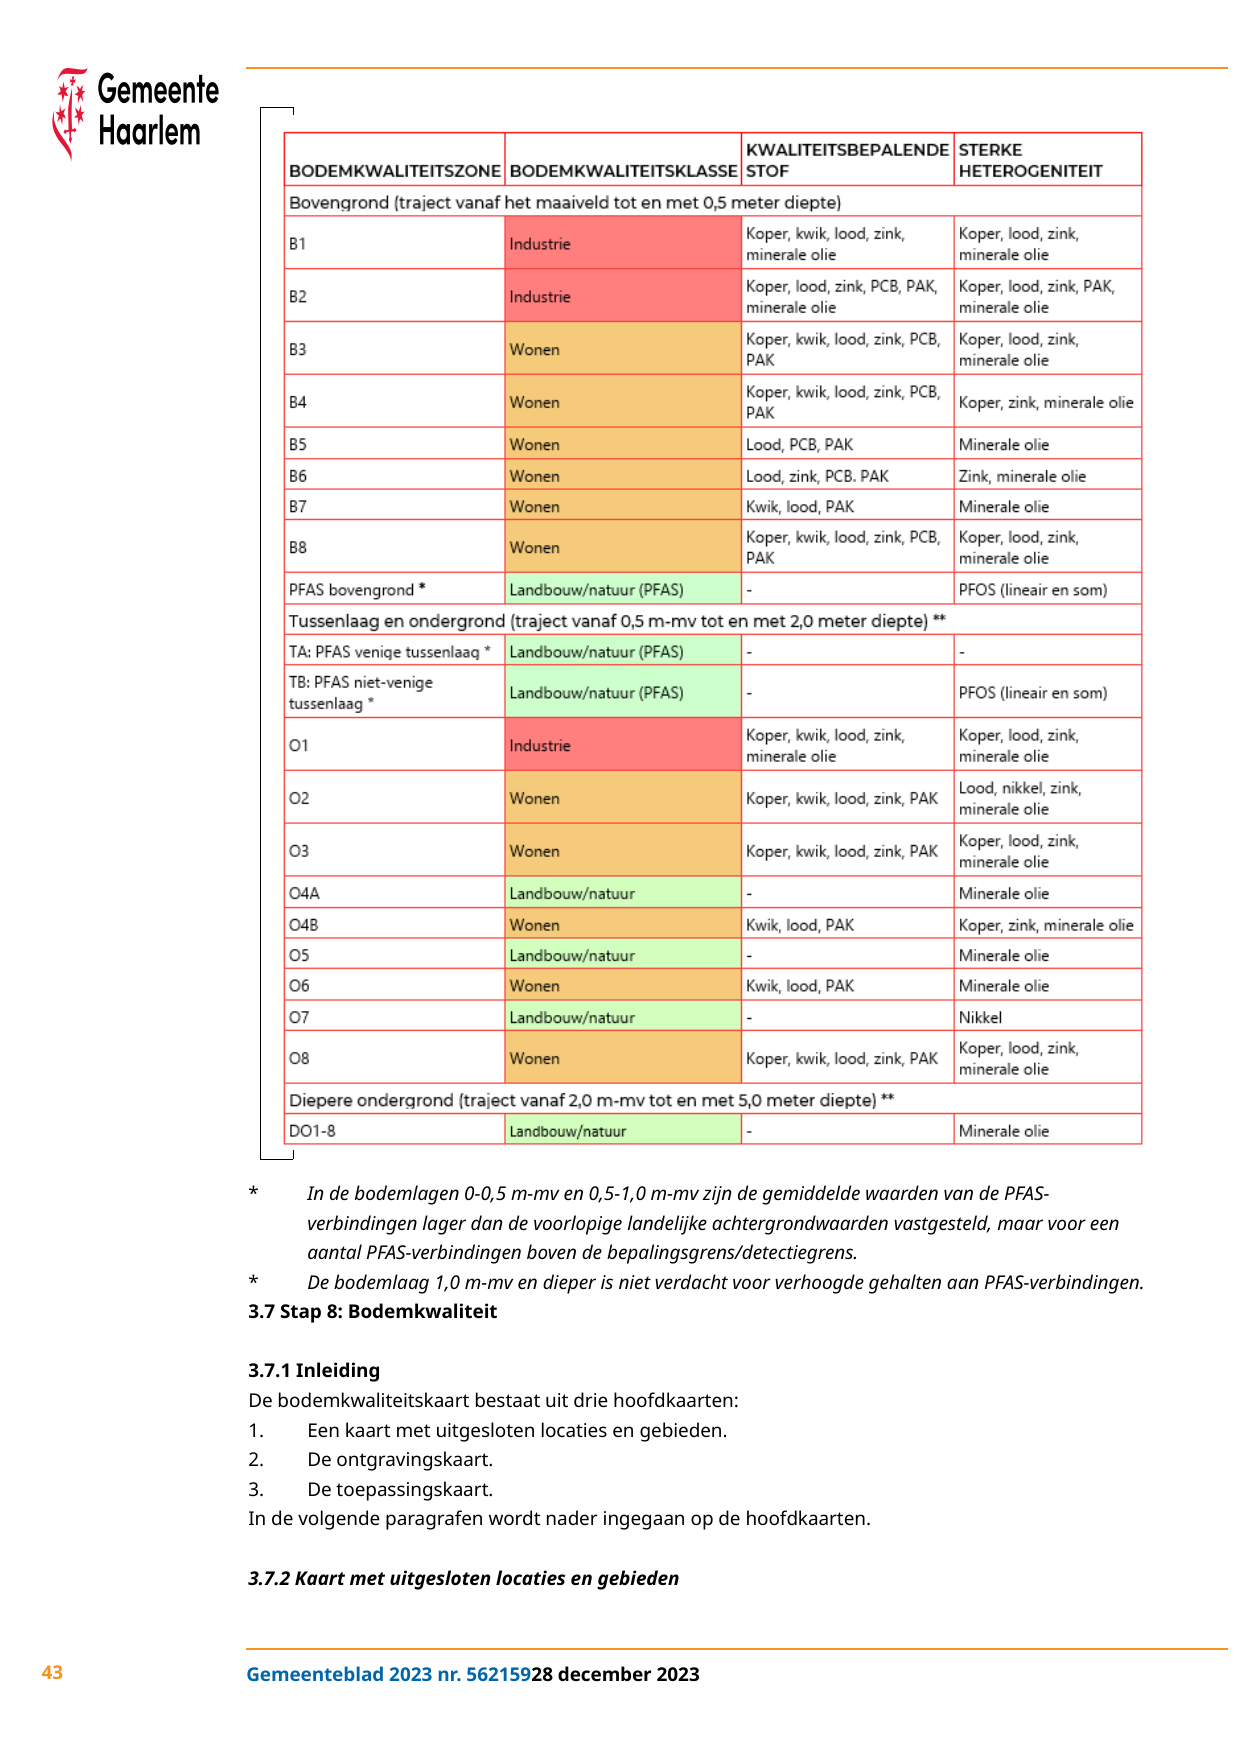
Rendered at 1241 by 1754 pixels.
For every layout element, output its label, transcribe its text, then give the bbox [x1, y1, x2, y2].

list De ontgravingskaart. [248, 1446, 1152, 1472]
text 3.7.2 Kaart met uitgesloten locaties en gebieden [248, 1565, 1152, 1591]
picture [268, 115, 1173, 1150]
text De bodemkwaliteitskaart bestaat uit drie hoofdkaarten: [248, 1387, 1152, 1413]
text In de volgende paragrafen wordt nader ingegaan op de hoofdkaarten. [248, 1506, 1152, 1531]
list In de bodemlagen 0-0,5 m-mv en 0,5-1,0 m-mv zijn de gemiddelde waarden van de PFAS-verbindingen lager dan de voorlopige landelijke achtergrondwaarden vastgesteld, maar voor een aantal PFAS-verbindingen boven de bepalingsgrens/detectiegrens. [248, 1180, 1152, 1265]
text 3.7.1 Inleiding [248, 1358, 1152, 1383]
list Een kaart met uitgesloten locaties en gebieden. [248, 1417, 1152, 1443]
picture [41, 47, 231, 172]
list De bodemlaag 1,0 m-mv en dieper is niet verdacht voor verhoogde gehalten aan PFAS-verbindingen. [248, 1269, 1152, 1295]
text 3.7 Stap 8: Bodemkwaliteit [248, 1298, 1152, 1324]
list De toepassingskaart. [248, 1476, 1152, 1502]
